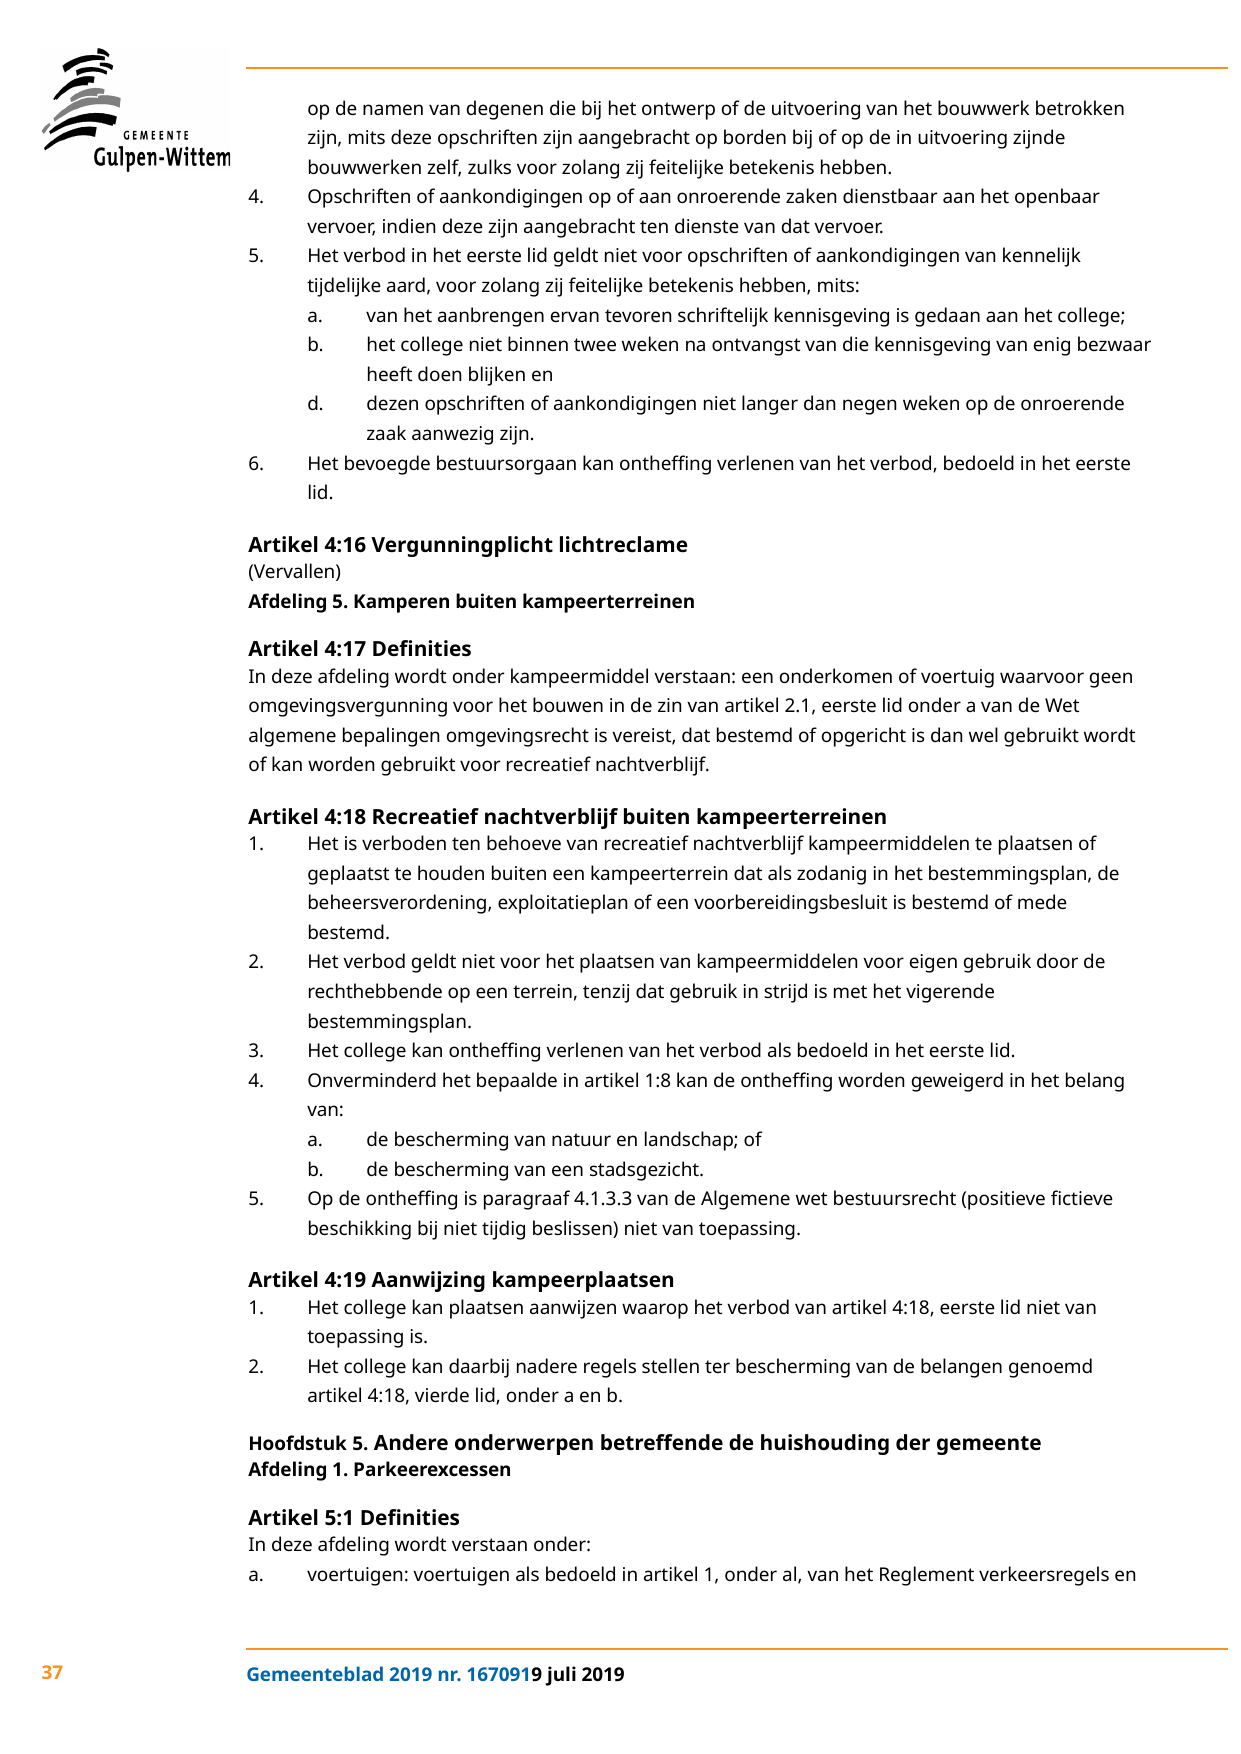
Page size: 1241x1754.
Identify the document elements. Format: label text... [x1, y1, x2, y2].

list Het bevoegde bestuursorgaan kan ontheffing verlenen van het verbod, bedoeld in het eerste lid. [248, 450, 1152, 505]
list de bescherming van natuur en landschap; of [307, 1126, 1152, 1152]
list Onverminderd het bepaalde in artikel 1:8 kan de ontheffing worden geweigerd in het belang van: [248, 1067, 1152, 1122]
list Het is verboden ten behoeve van recreatief nachtverblijf kampeermiddelen te plaatsen of geplaatst te houden buiten een kampeerterrein dat als zodanig in het bestemmingsplan, de beheersverordening, exploitatieplan of een voorbereidingsbesluit is bestemd of mede bestemd. [248, 830, 1152, 945]
picture [41, 47, 231, 172]
list het college niet binnen twee weken na ontvangst van die kennisgeving van enig bezwaar heeft doen blijken en [307, 331, 1152, 387]
list Opschriften of aankondigingen op of aan onroerende zaken dienstbaar aan het openbaar vervoer, indien deze zijn aangebracht ten dienste van dat vervoer. [248, 183, 1152, 239]
list Op de ontheffing is paragraaf 4.1.3.3 van de Algemene wet bestuursrecht (positieve fictieve beschikking bij niet tijdig beslissen) niet van toepassing. [248, 1185, 1152, 1241]
text Artikel 4:16 Vergunningplicht lichtreclame [248, 530, 1152, 558]
text In deze afdeling wordt onder kampeermiddel verstaan: een onderkomen of voertuig waarvoor geen omgevingsvergunning voor het bouwen in de zin van artikel 2.1, eerste lid onder a van de Wet algemene bepalingen omgevingsrecht is vereist, dat bestemd of opgericht is dan wel gebruikt wordt of kan worden gebruikt voor recreatief nachtverblijf. [248, 663, 1152, 777]
list de bescherming van een stadsgezicht. [307, 1156, 1152, 1182]
text Afdeling 1. Parkeerexcessen [248, 1457, 1152, 1482]
text (Vervallen) [248, 558, 1152, 584]
text Hoofdstuk 5. Andere onderwerpen betreffende de huishouding der gemeente [248, 1428, 1152, 1457]
text Artikel 4:17 Definities [248, 634, 1152, 663]
text Artikel 5:1 Definities [248, 1503, 1152, 1532]
list Het verbod in het eerste lid geldt niet voor opschriften of aankondigingen van kennelijk tijdelijke aard, voor zolang zij feitelijke betekenis hebben, mits: [248, 243, 1152, 298]
text In deze afdeling wordt verstaan onder: [248, 1532, 1152, 1557]
list Het verbod geldt niet voor het plaatsen van kampeermiddelen voor eigen gebruik door de rechthebbende op een terrein, tenzij dat gebruik in strijd is met het vigerende bestemmingsplan. [248, 949, 1152, 1034]
list Het college kan daarbij nadere regels stellen ter bescherming van de belangen genoemd artikel 4:18, vierde lid, onder a en b. [248, 1353, 1152, 1408]
text Artikel 4:19 Aanwijzing kampeerplaatsen [248, 1265, 1152, 1294]
list Het college kan ontheffing verlenen van het verbod als bedoeld in het eerste lid. [248, 1037, 1152, 1063]
list op de namen van degenen die bij het ontwerp of de uitvoering van het bouwwerk betrokken zijn, mits deze opschriften zijn aangebracht op borden bij of op de in uitvoering zijnde bouwwerken zelf, zulks voor zolang zij feitelijke betekenis hebben. [248, 95, 1152, 180]
list van het aanbrengen ervan tevoren schriftelijk kennisgeving is gedaan aan het college; [307, 302, 1152, 328]
list voertuigen: voertuigen als bedoeld in artikel 1, onder al, van het Reglement verkeersregels en [248, 1561, 1152, 1587]
list Het college kan plaatsen aanwijzen waarop het verbod van artikel 4:18, eerste lid niet van toepassing is. [248, 1294, 1152, 1349]
text Afdeling 5. Kamperen buiten kampeerterreinen [248, 588, 1152, 613]
text Artikel 4:18 Recreatief nachtverblijf buiten kampeerterreinen [248, 802, 1152, 830]
list dezen opschriften of aankondigingen niet langer dan negen weken op de onroerende zaak aanwezig zijn. [307, 391, 1152, 446]
